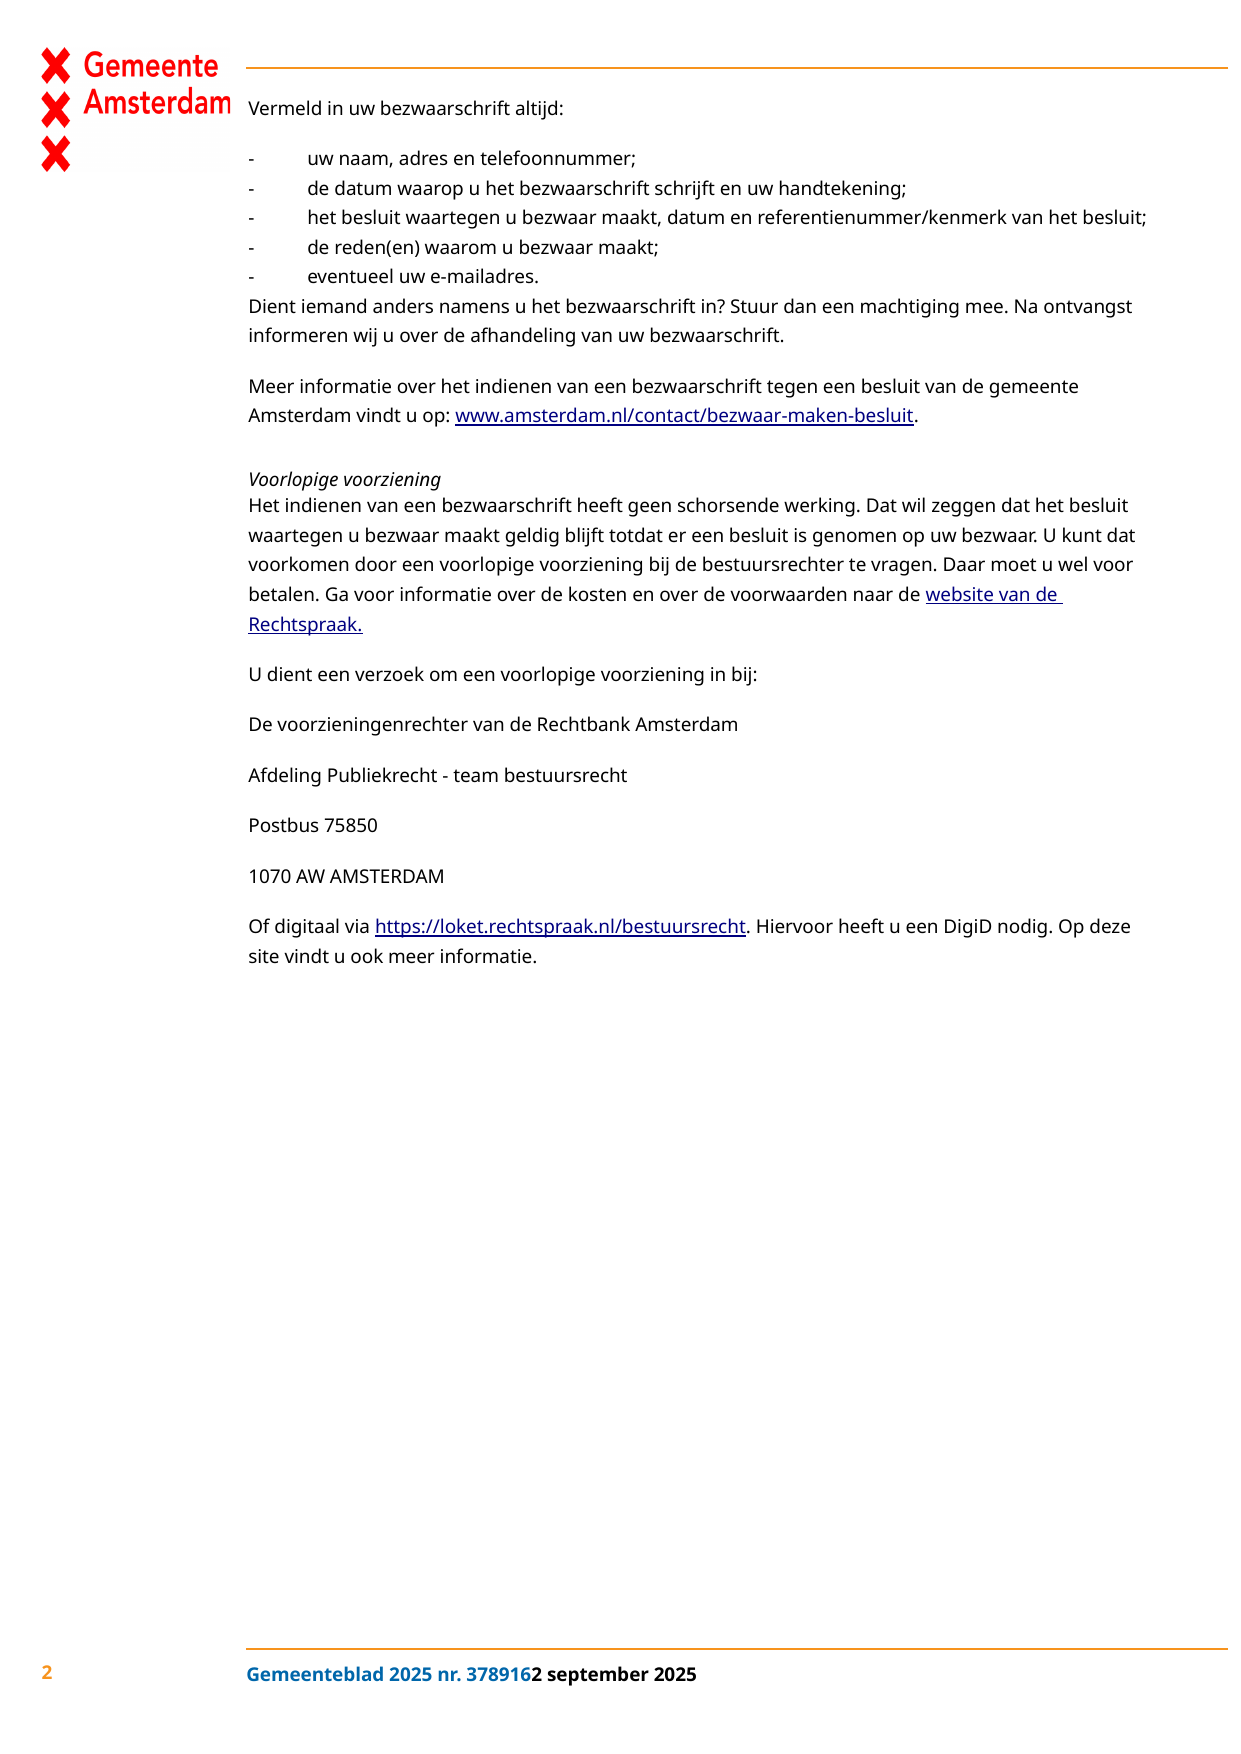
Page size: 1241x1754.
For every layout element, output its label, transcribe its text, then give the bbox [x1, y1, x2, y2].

list het besluit waartegen u bezwaar maakt, datum en referentienummer/kenmerk van het besluit; [248, 204, 1152, 230]
text Voorlopige voorziening [248, 467, 1152, 492]
list eventueel uw e-mailadres. [248, 263, 1152, 289]
text Postbus 75850 [248, 812, 1152, 838]
list de datum waarop u het bezwaarschrift schrijft en uw handtekening; [248, 175, 1152, 201]
text Meer informatie over het indienen van een bezwaarschrift tegen een besluit van de gemeente Amsterdam vindt u op: www.amsterdam.nl/contact/bezwaar-maken-besluit. [248, 373, 1152, 428]
text Het indienen van een bezwaarschrift heeft geen schorsende werking. Dat wil zeggen dat het besluit waartegen u bezwaar maakt geldig blijft totdat er een besluit is genomen op uw bezwaar. U kunt dat voorkomen door een voorlopige voorziening bij de bestuursrechter te vragen. Daar moet u wel voor betalen. Ga voor informatie over de kosten en over de voorwaarden naar de website van de Rechtspraak. [248, 492, 1152, 636]
list de reden(en) waarom u bezwaar maakt; [248, 234, 1152, 260]
text Vermeld in uw bezwaarschrift altijd: [248, 95, 1152, 121]
text De voorzieningenrechter van de Rechtbank Amsterdam [248, 712, 1152, 737]
picture [41, 47, 231, 172]
text Of digitaal via https://loket.rechtspraak.nl/bestuursrecht. Hiervoor heeft u een DigiD nodig. Op deze site vindt u ook meer informatie. [248, 913, 1152, 968]
text Dient iemand anders namens u het bezwaarschrift in? Stuur dan een machtiging mee. Na ontvangst informeren wij u over de afhandeling van uw bezwaarschrift. [248, 293, 1152, 348]
list uw naam, adres en telefoonnummer; [248, 145, 1152, 171]
text 1070 AW AMSTERDAM [248, 863, 1152, 888]
text Afdeling Publiekrecht - team bestuursrecht [248, 762, 1152, 788]
text U dient een verzoek om een voorlopige voorziening in bij: [248, 661, 1152, 687]
